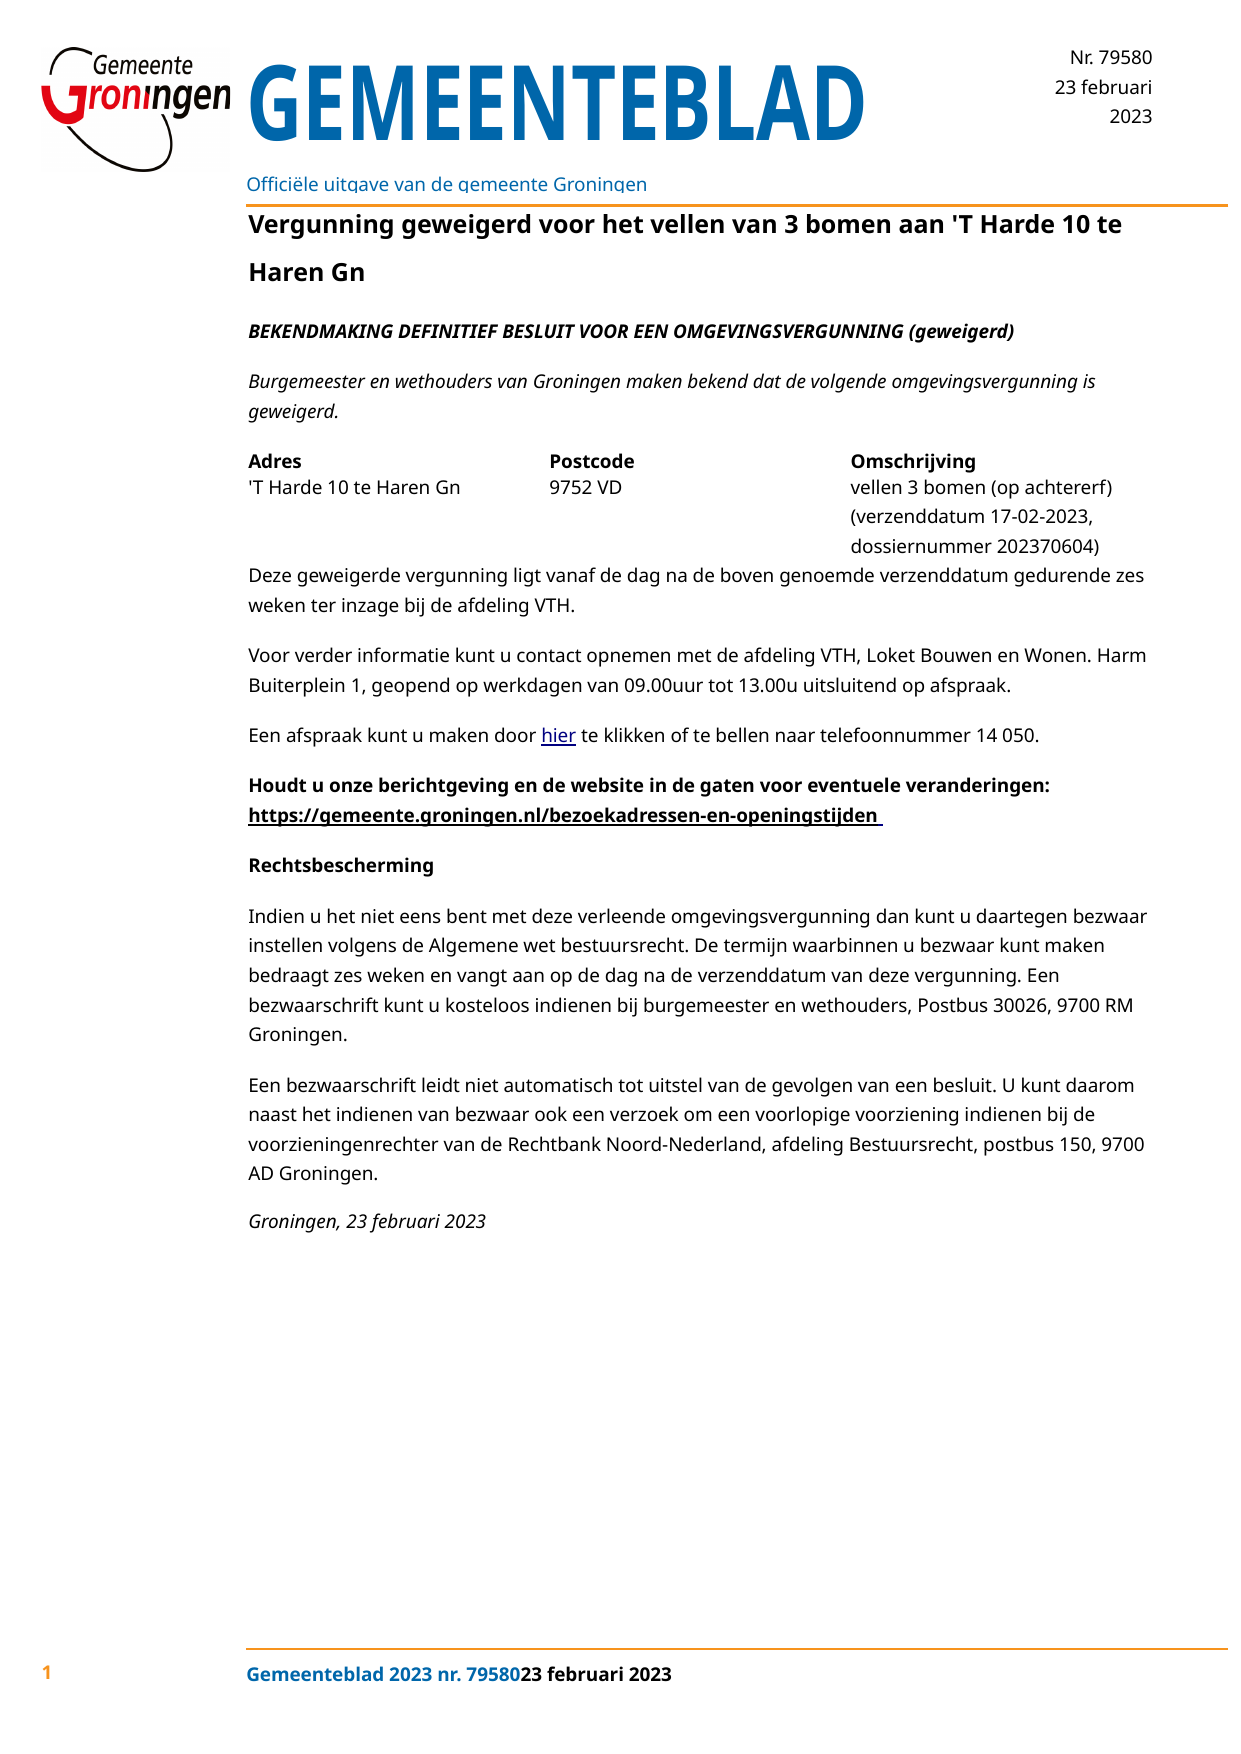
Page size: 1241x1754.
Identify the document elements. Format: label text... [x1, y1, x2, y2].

text BEKENDMAKING DEFINITIEF BESLUIT VOOR EEN OMGEVINGSVERGUNNING (geweigerd) [248, 318, 1152, 344]
text Rechtsbescherming [248, 853, 1152, 878]
table_cell vellen 3 bomen (op achtererf) (verzenddatum 17-02-2023, dossiernummer 202370604) [850, 474, 1152, 559]
text Groningen, 23 februari 2023 [248, 1208, 1152, 1234]
table_header Postcode [549, 449, 850, 474]
table_cell 9752 VD [549, 474, 850, 559]
text Houdt u onze berichtgeving en de website in de gaten voor eventuele veranderingen: https://gemeente.groningen.nl/bezoekadressen-en-openingstijden [248, 773, 1152, 828]
text Indien u het niet eens bent met deze verleende omgevingsvergunning dan kunt u daartegen bezwaar instellen volgens de Algemene wet bestuursrecht. De termijn waarbinnen u bezwaar kunt maken bedraagt zes weken en vangt aan op de dag na de verzenddatum van deze vergunning. Een bezwaarschrift kunt u kosteloos indienen bij burgemeester en wethouders, Postbus 30026, 9700 RM Groningen. [248, 903, 1152, 1047]
table_header Omschrijving [850, 449, 1152, 474]
text Vergunning geweigerd voor het vellen van 3 bomen aan 'T Harde 10 te Haren Gn [248, 207, 1152, 288]
picture [41, 47, 231, 172]
text Een afspraak kunt u maken door hier te klikken of te bellen naar telefoonnummer 14 050. [248, 722, 1152, 748]
text Een bezwaarschrift leidt niet automatisch tot uitstel van de gevolgen van een besluit. U kunt daarom naast het indienen van bezwaar ook een verzoek om een voorlopige voorziening indienen bij de voorzieningenrechter van de Rechtbank Noord-Nederland, afdeling Bestuursrecht, postbus 150, 9700 AD Groningen. [248, 1072, 1152, 1186]
text Deze geweigerde vergunning ligt vanaf de dag na de boven genoemde verzenddatum gedurende zes weken ter inzage bij de afdeling VTH. [248, 562, 1152, 618]
text Voor verder informatie kunt u contact opnemen met de afdeling VTH, Loket Bouwen en Wonen. Harm Buiterplein 1, geopend op werkdagen van 09.00uur tot 13.00u uitsluitend op afspraak. [248, 642, 1152, 698]
table_cell 'T Harde 10 te Haren Gn [248, 474, 549, 559]
table_header Adres [248, 449, 549, 474]
text Burgemeester en wethouders van Groningen maken bekend dat de volgende omgevingsvergunning is geweigerd. [248, 368, 1152, 424]
